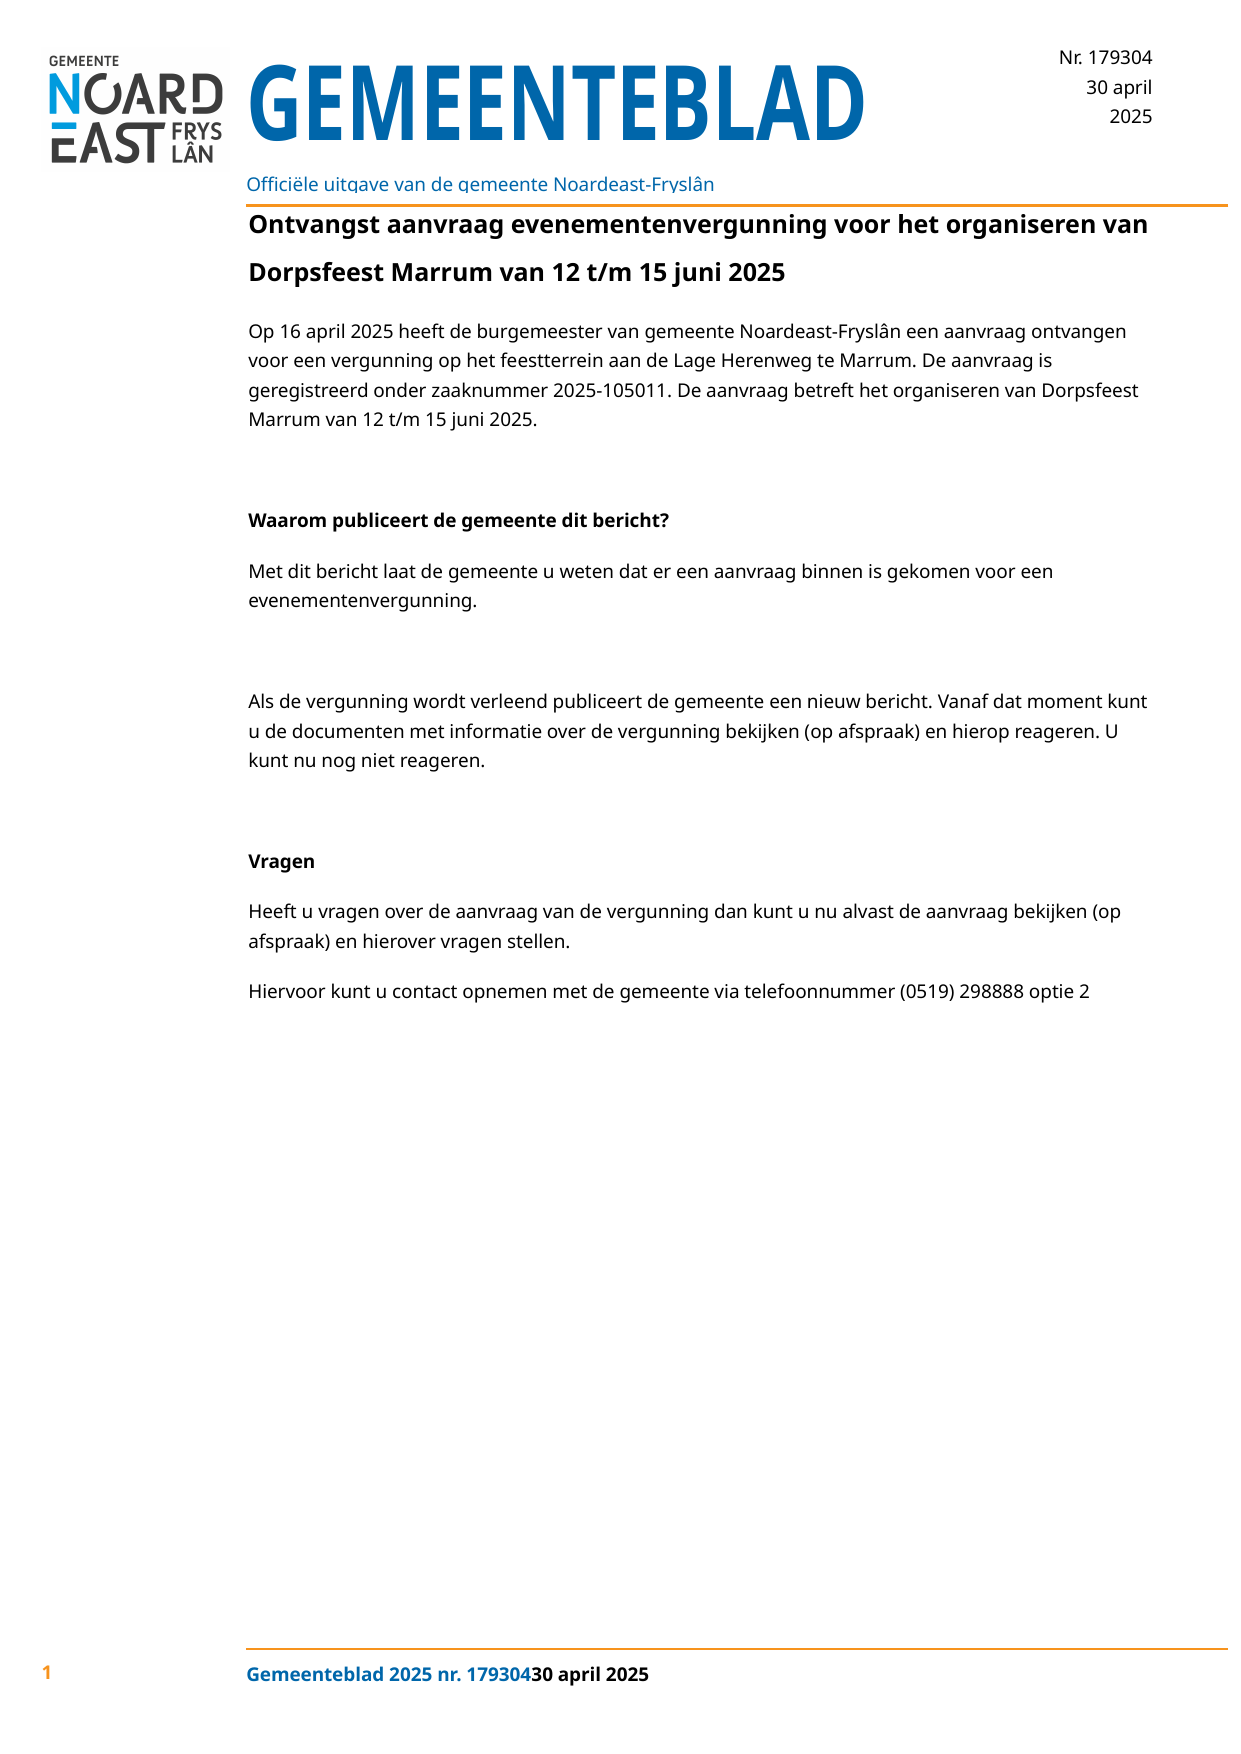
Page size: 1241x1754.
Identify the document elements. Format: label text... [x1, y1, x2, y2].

text Waarom publiceert de gemeente dit bericht? [248, 507, 1152, 533]
text Vragen [248, 848, 1152, 874]
text Hiervoor kunt u contact opnemen met de gemeente via telefoonnummer (0519) 298888 optie 2 [248, 979, 1152, 1004]
text Heeft u vragen over de aanvraag van de vergunning dan kunt u nu alvast de aanvraag bekijken (op afspraak) en hierover vragen stellen. [248, 899, 1152, 954]
text Ontvangst aanvraag evenementenvergunning voor het organiseren van Dorpsfeest Marrum van 12 t/m 15 juni 2025 [248, 207, 1152, 288]
text Op 16 april 2025 heeft de burgemeester van gemeente Noardeast-Fryslân een aanvraag ontvangen voor een vergunning op het feestterrein aan de Lage Herenweg te Marrum. De aanvraag is geregistreerd onder zaaknummer 2025-105011. De aanvraag betreft het organiseren van Dorpsfeest Marrum van 12 t/m 15 juni 2025. [248, 318, 1152, 432]
picture [41, 47, 231, 172]
text Als de vergunning wordt verleend publiceert de gemeente een nieuw bericht. Vanaf dat moment kunt u de documenten met informatie over de vergunning bekijken (op afspraak) en hierop reageren. U kunt nu nog niet reageren. [248, 688, 1152, 773]
text Met dit bericht laat de gemeente u weten dat er een aanvraag binnen is gekomen voor een evenementenvergunning. [248, 558, 1152, 613]
